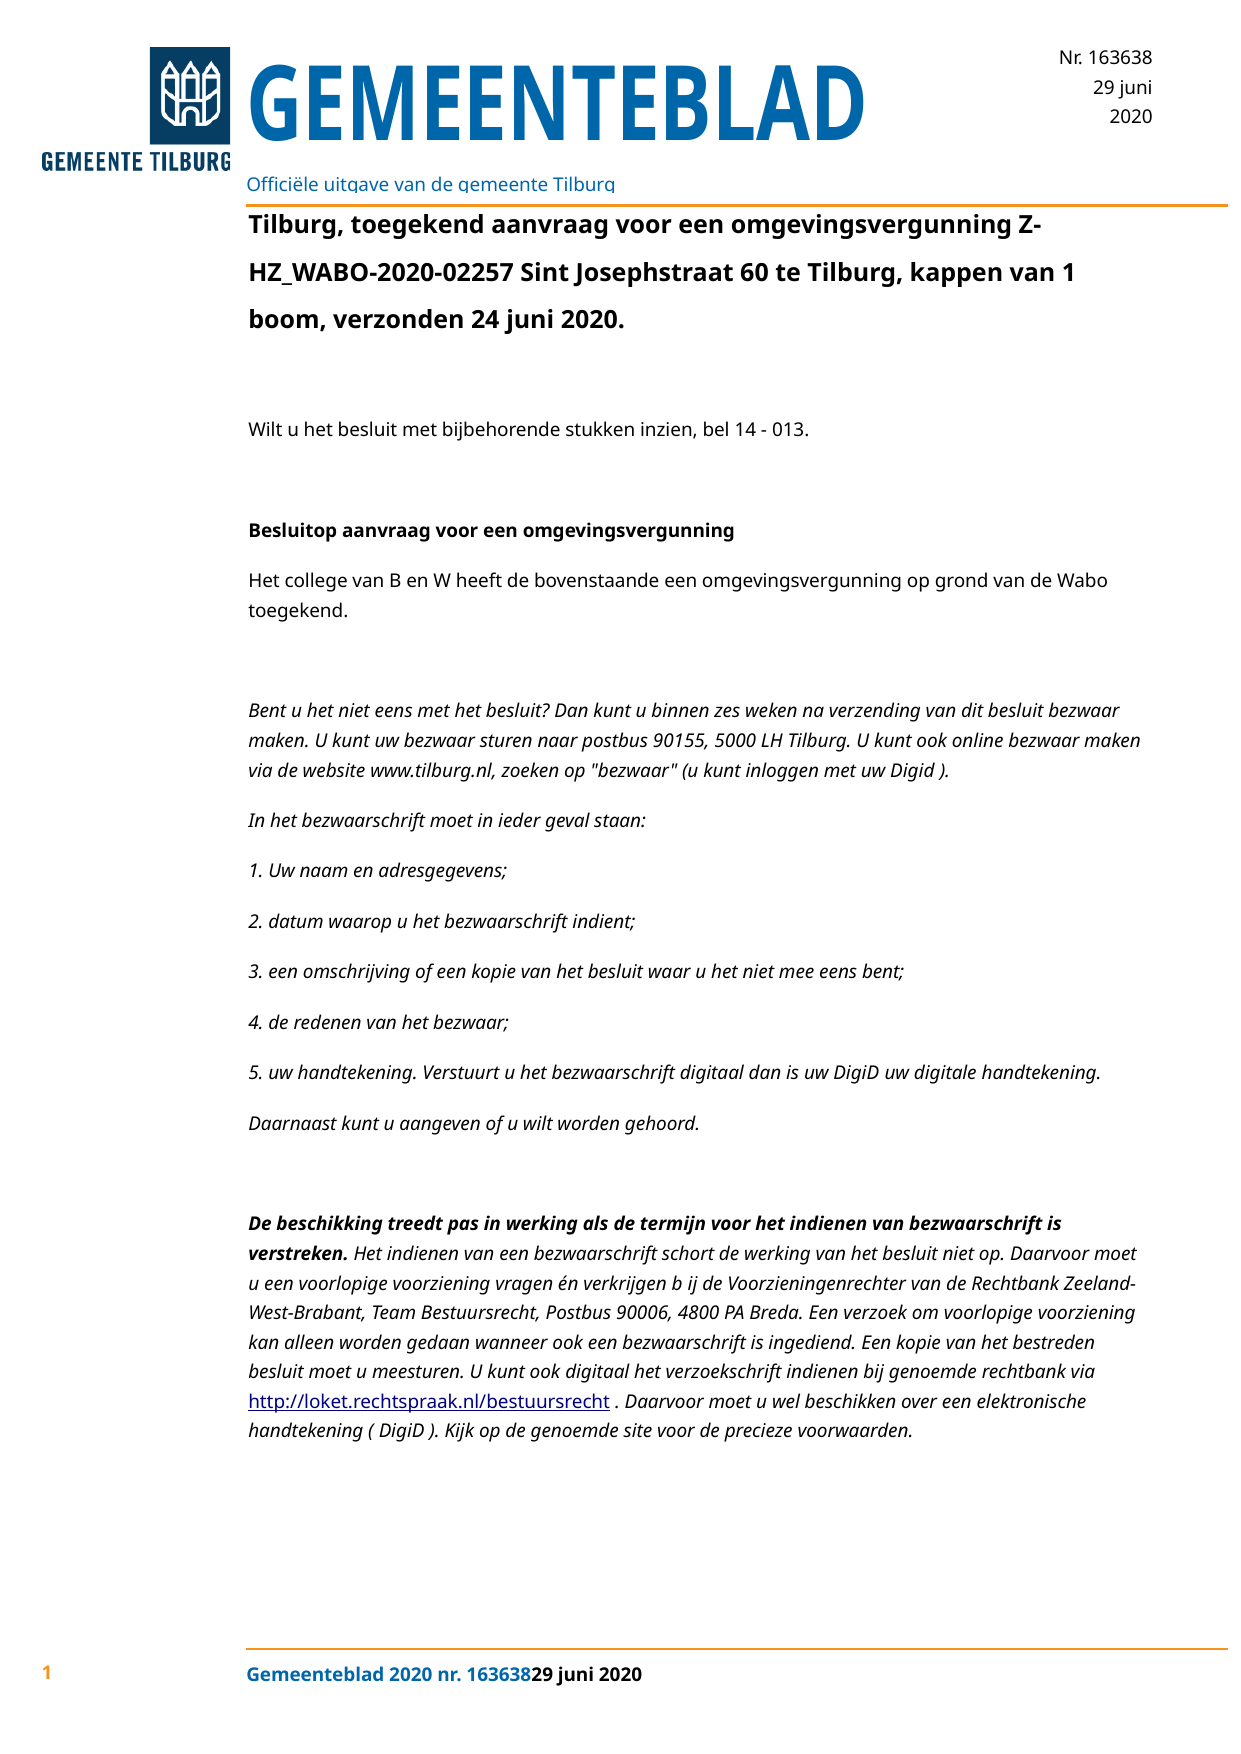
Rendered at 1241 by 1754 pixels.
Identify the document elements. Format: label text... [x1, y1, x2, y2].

text Tilburg, toegekend aanvraag voor een omgevingsvergunning Z-HZ_WABO-2020-02257 Sint Josephstraat 60 te Tilburg, kappen van 1 boom, verzonden 24 juni 2020. [248, 207, 1152, 336]
text In het bezwaarschrift moet in ieder geval staan: [248, 807, 1152, 833]
text 4. de redenen van het bezwaar; [248, 1009, 1152, 1034]
text De beschikking treedt pas in werking als de termijn voor het indienen van bezwaarschrift is verstreken. Het indienen van een bezwaarschrift schort de werking van het besluit niet op. Daarvoor moet u een voorlopige voorziening vragen én verkrijgen b ij de Voorzieningenrechter van de Rechtbank Zeeland-West-Brabant, Team Bestuursrecht, Postbus 90006, 4800 PA Breda. Een verzoek om voorlopige voorziening kan alleen worden gedaan wanneer ook een bezwaarschrift is ingediend. Een kopie van het bestreden besluit moet u meesturen. U kunt ook digitaal het verzoekschrift indienen bij genoemde rechtbank via http://loket.rechtspraak.nl/bestuursrecht . Daarvoor moet u wel beschikken over een elektronische handtekening ( DigiD ). Kijk op de genoemde site voor de precieze voorwaarden. [248, 1211, 1152, 1443]
text 1. Uw naam en adresgegevens; [248, 858, 1152, 883]
text Wilt u het besluit met bijbehorende stukken inzien, bel 14 - 013. [248, 416, 1152, 442]
text Het college van B en W heeft de bovenstaande een omgevingsvergunning op grond van de Wabo toegekend. [248, 567, 1152, 622]
text 5. uw handtekening. Verstuurt u het bezwaarschrift digitaal dan is uw DigiD uw digitale handtekening. [248, 1059, 1152, 1085]
text Besluitop aanvraag voor een omgevingsvergunning [248, 517, 1152, 542]
picture [41, 47, 231, 172]
text 3. een omschrijving of een kopie van het besluit waar u het niet mee eens bent; [248, 958, 1152, 984]
text Bent u het niet eens met het besluit? Dan kunt u binnen zes weken na verzending van dit besluit bezwaar maken. U kunt uw bezwaar sturen naar postbus 90155, 5000 LH Tilburg. U kunt ook online bezwaar maken via de website www.tilburg.nl, zoeken op "bezwaar" (u kunt inloggen met uw Digid ). [248, 698, 1152, 782]
text Daarnaast kunt u aangeven of u wilt worden gehoord. [248, 1110, 1152, 1135]
text 2. datum waarop u het bezwaarschrift indient; [248, 908, 1152, 934]
